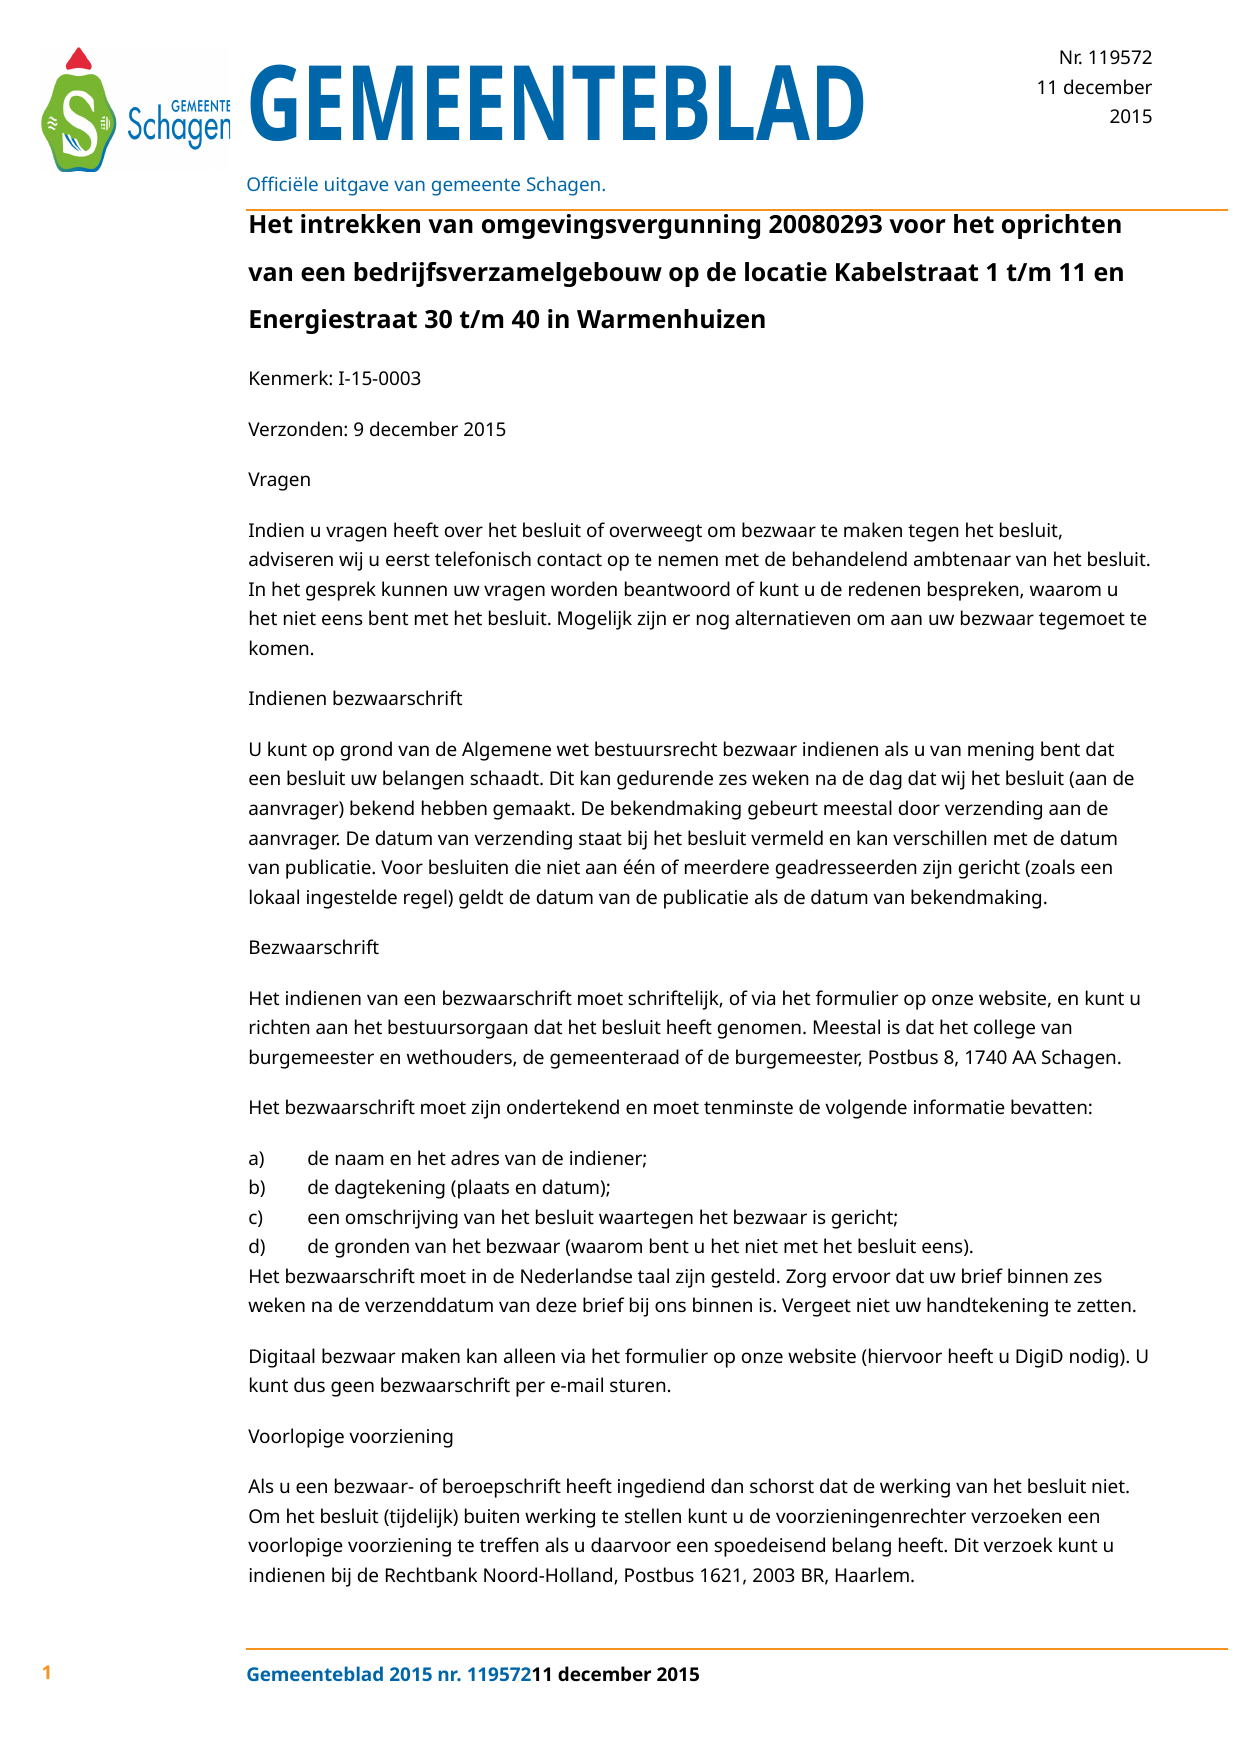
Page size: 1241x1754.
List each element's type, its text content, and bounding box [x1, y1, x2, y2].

text Het intrekken van omgevingsvergunning 20080293 voor het oprichten van een bedrijfsverzamelgebouw op de locatie Kabelstraat 1 t/m 11 en Energiestraat 30 t/m 40 in Warmenhuizen [248, 211, 1152, 336]
list een omschrijving van het besluit waartegen het bezwaar is gericht; [248, 1204, 1152, 1229]
list de naam en het adres van de indiener; [248, 1145, 1152, 1170]
text Het indienen van een bezwaarschrift moet schriftelijk, of via het formulier op onze website, en kunt u richten aan het bestuursorgaan dat het besluit heeft genomen. Meestal is dat het college van burgemeester en wethouders, de gemeenteraad of de burgemeester, Postbus 8, 1740 AA Schagen. [248, 985, 1152, 1069]
text Het bezwaarschrift moet zijn ondertekend en moet tenminste de volgende informatie bevatten: [248, 1094, 1152, 1120]
text Voorlopige voorziening [248, 1423, 1152, 1449]
text Verzonden: 9 december 2015 [248, 416, 1152, 442]
text Indien u vragen heeft over het besluit of overweegt om bezwaar te maken tegen het besluit, adviseren wij u eerst telefonisch contact op te nemen met de behandelend ambtenaar van het besluit. In het gesprek kunnen uw vragen worden beantwoord of kunt u de redenen bespreken, waarom u het niet eens bent met het besluit. Mogelijk zijn er nog alternatieven om aan uw bezwaar tegemoet te komen. [248, 517, 1152, 661]
picture [41, 47, 231, 172]
text Kenmerk: I-15-0003 [248, 366, 1152, 391]
text U kunt op grond van de Algemene wet bestuursrecht bezwaar indienen als u van mening bent dat een besluit uw belangen schaadt. Dit kan gedurende zes weken na de dag dat wij het besluit (aan de aanvrager) bekend hebben gemaakt. De bekendmaking gebeurt meestal door verzending aan de aanvrager. De datum van verzending staat bij het besluit vermeld en kan verschillen met de datum van publicatie. Voor besluiten die niet aan één of meerdere geadresseerden zijn gericht (zoals een lokaal ingestelde regel) geldt de datum van de publicatie als de datum van bekendmaking. [248, 736, 1152, 909]
text Digitaal bezwaar maken kan alleen via het formulier op onze website (hiervoor heeft u DigiD nodig). U kunt dus geen bezwaarschrift per e-mail sturen. [248, 1343, 1152, 1398]
text Bezwaarschrift [248, 934, 1152, 960]
text Als u een bezwaar- of beroepschrift heeft ingediend dan schorst dat de werking van het besluit niet. Om het besluit (tijdelijk) buiten werking te stellen kunt u de voorzieningenrechter verzoeken een voorlopige voorziening te treffen als u daarvoor een spoedeisend belang heeft. Dit verzoek kunt u indienen bij de Rechtbank Noord-Holland, Postbus 1621, 2003 BR, Haarlem. [248, 1473, 1152, 1588]
text Indienen bezwaarschrift [248, 686, 1152, 711]
text Vragen [248, 466, 1152, 492]
list de dagtekening (plaats en datum); [248, 1174, 1152, 1200]
text Het bezwaarschrift moet in de Nederlandse taal zijn gesteld. Zorg ervoor dat uw brief binnen zes weken na de verzenddatum van deze brief bij ons binnen is. Vergeet niet uw handtekening te zetten. [248, 1263, 1152, 1318]
list de gronden van het bezwaar (waarom bent u het niet met het besluit eens). [248, 1233, 1152, 1259]
